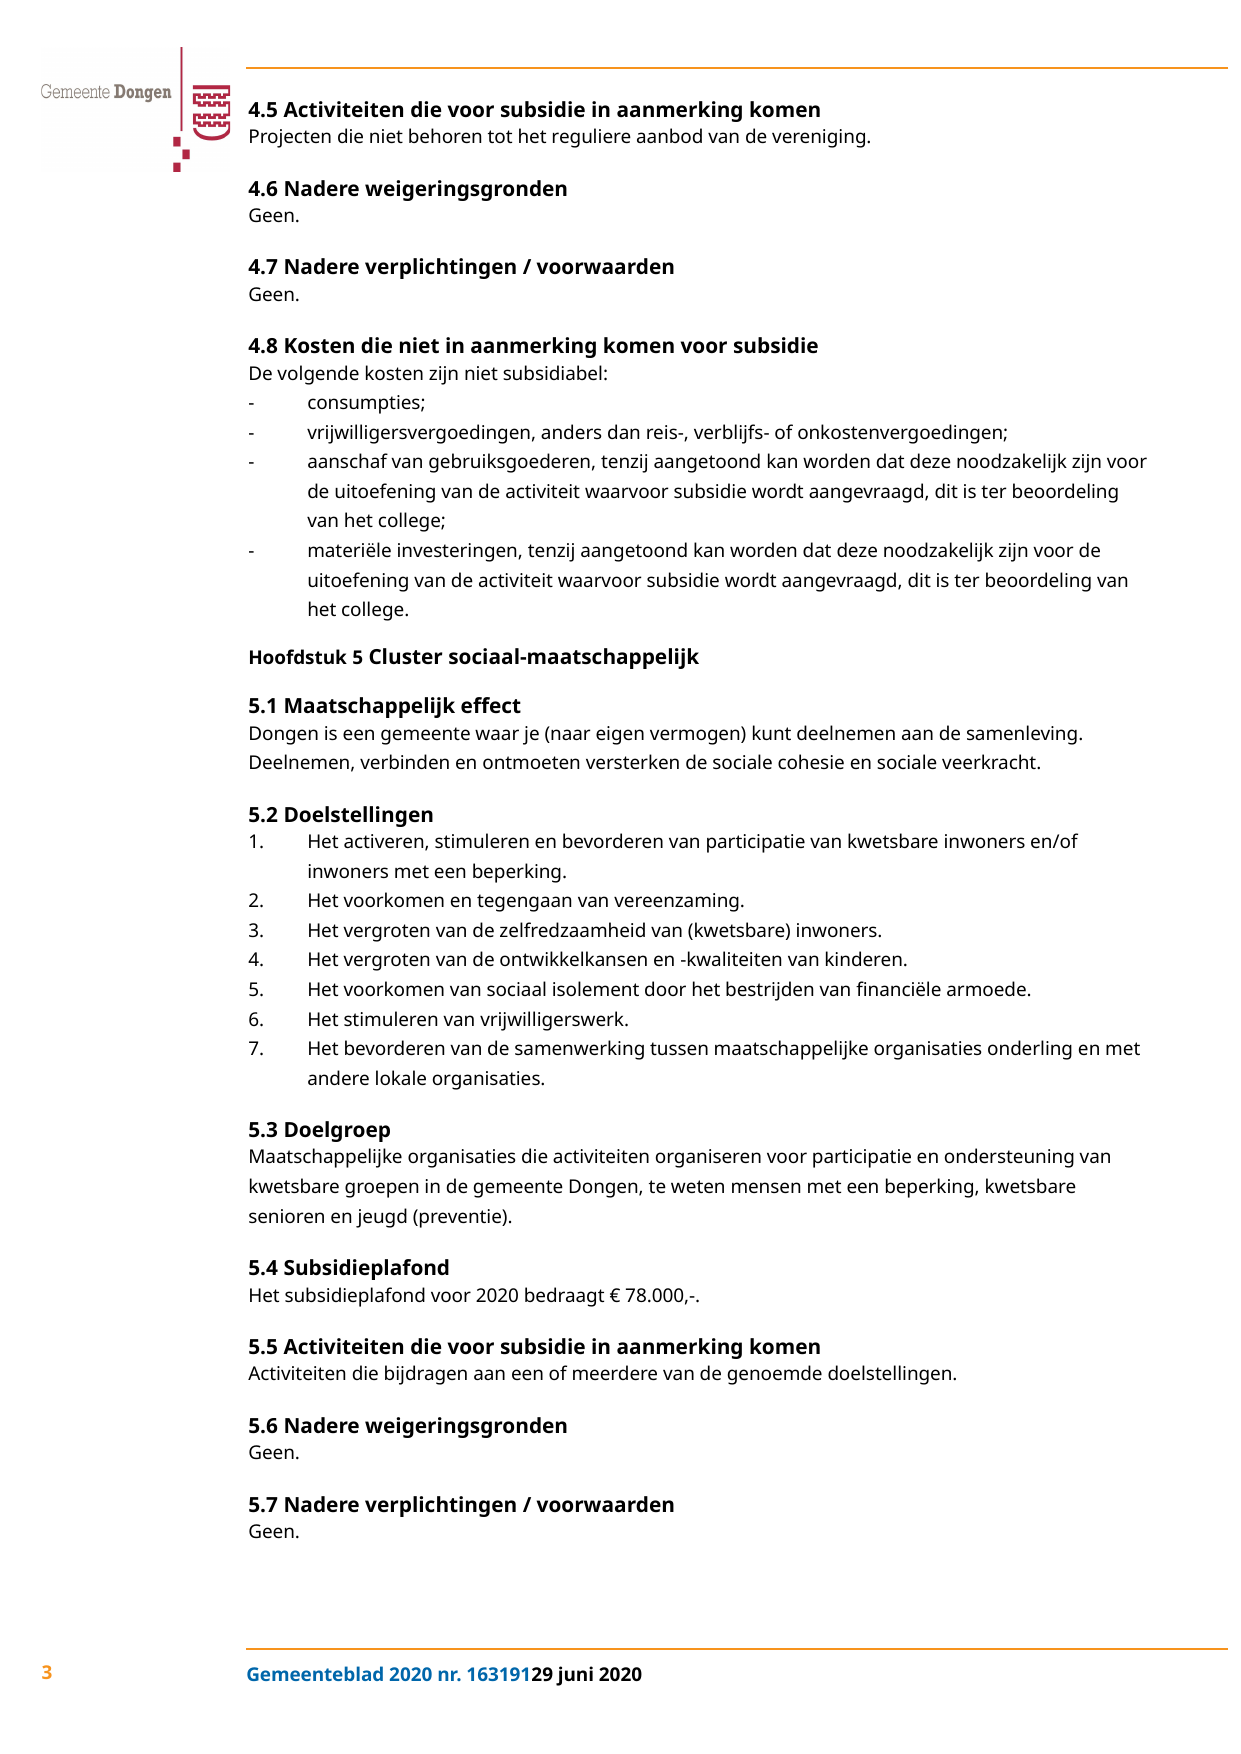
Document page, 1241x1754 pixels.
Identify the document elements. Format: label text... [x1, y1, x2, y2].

text 4.8 Kosten die niet in aanmerking komen voor subsidie [248, 331, 1152, 360]
text Dongen is een gemeente waar je (naar eigen vermogen) kunt deelnemen aan de samenleving. Deelnemen, verbinden en ontmoeten versterken de sociale cohesie en sociale veerkracht. [248, 720, 1152, 775]
text 5.7 Nadere verplichtingen / voorwaarden [248, 1490, 1152, 1518]
text 4.6 Nadere weigeringsgronden [248, 174, 1152, 202]
text 4.5 Activiteiten die voor subsidie in aanmerking komen [248, 95, 1152, 123]
text 5.2 Doelstellingen [248, 800, 1152, 828]
list Het bevorderen van de samenwerking tussen maatschappelijke organisaties onderling en met andere lokale organisaties. [248, 1035, 1152, 1091]
list Het activeren, stimuleren en bevorderen van participatie van kwetsbare inwoners en/of inwoners met een beperking. [248, 828, 1152, 883]
text 4.7 Nadere verplichtingen / voorwaarden [248, 252, 1152, 281]
list Het vergroten van de ontwikkelkansen en -kwaliteiten van kinderen. [248, 947, 1152, 972]
list vrijwilligersvergoedingen, anders dan reis-, verblijfs- of onkostenvergoedingen; [248, 419, 1152, 445]
text Geen. [248, 202, 1152, 228]
text 5.3 Doelgroep [248, 1115, 1152, 1144]
text 5.4 Subsidieplafond [248, 1253, 1152, 1282]
text Hoofdstuk 5 Cluster sociaal-maatschappelijk [248, 642, 1152, 671]
text Geen. [248, 1518, 1152, 1544]
list Het voorkomen en tegengaan van vereenzaming. [248, 887, 1152, 913]
list materiële investeringen, tenzij aangetoond kan worden dat deze noodzakelijk zijn voor de uitoefening van de activiteit waarvoor subsidie wordt aangevraagd, dit is ter beoordeling van het college. [248, 537, 1152, 622]
text 5.5 Activiteiten die voor subsidie in aanmerking komen [248, 1332, 1152, 1361]
list Het voorkomen van sociaal isolement door het bestrijden van financiële armoede. [248, 976, 1152, 1002]
list consumpties; [248, 389, 1152, 415]
text 5.6 Nadere weigeringsgronden [248, 1411, 1152, 1439]
list aanschaf van gebruiksgoederen, tenzij aangetoond kan worden dat deze noodzakelijk zijn voor de uitoefening van de activiteit waarvoor subsidie wordt aangevraagd, dit is ter beoordeling van het college; [248, 448, 1152, 533]
list Het vergroten van de zelfredzaamheid van (kwetsbare) inwoners. [248, 917, 1152, 943]
text Projecten die niet behoren tot het reguliere aanbod van de vereniging. [248, 123, 1152, 149]
text Maatschappelijke organisaties die activiteiten organiseren voor participatie en ondersteuning van kwetsbare groepen in de gemeente Dongen, te weten mensen met een beperking, kwetsbare senioren en jeugd (preventie). [248, 1144, 1152, 1229]
text Geen. [248, 281, 1152, 307]
list Het stimuleren van vrijwilligerswerk. [248, 1006, 1152, 1031]
text Activiteiten die bijdragen aan een of meerdere van de genoemde doelstellingen. [248, 1361, 1152, 1386]
text 5.1 Maatschappelijk effect [248, 691, 1152, 720]
text Geen. [248, 1439, 1152, 1465]
text De volgende kosten zijn niet subsidiabel: [248, 360, 1152, 386]
picture [41, 47, 231, 172]
text Het subsidieplafond voor 2020 bedraagt € 78.000,-. [248, 1282, 1152, 1307]
